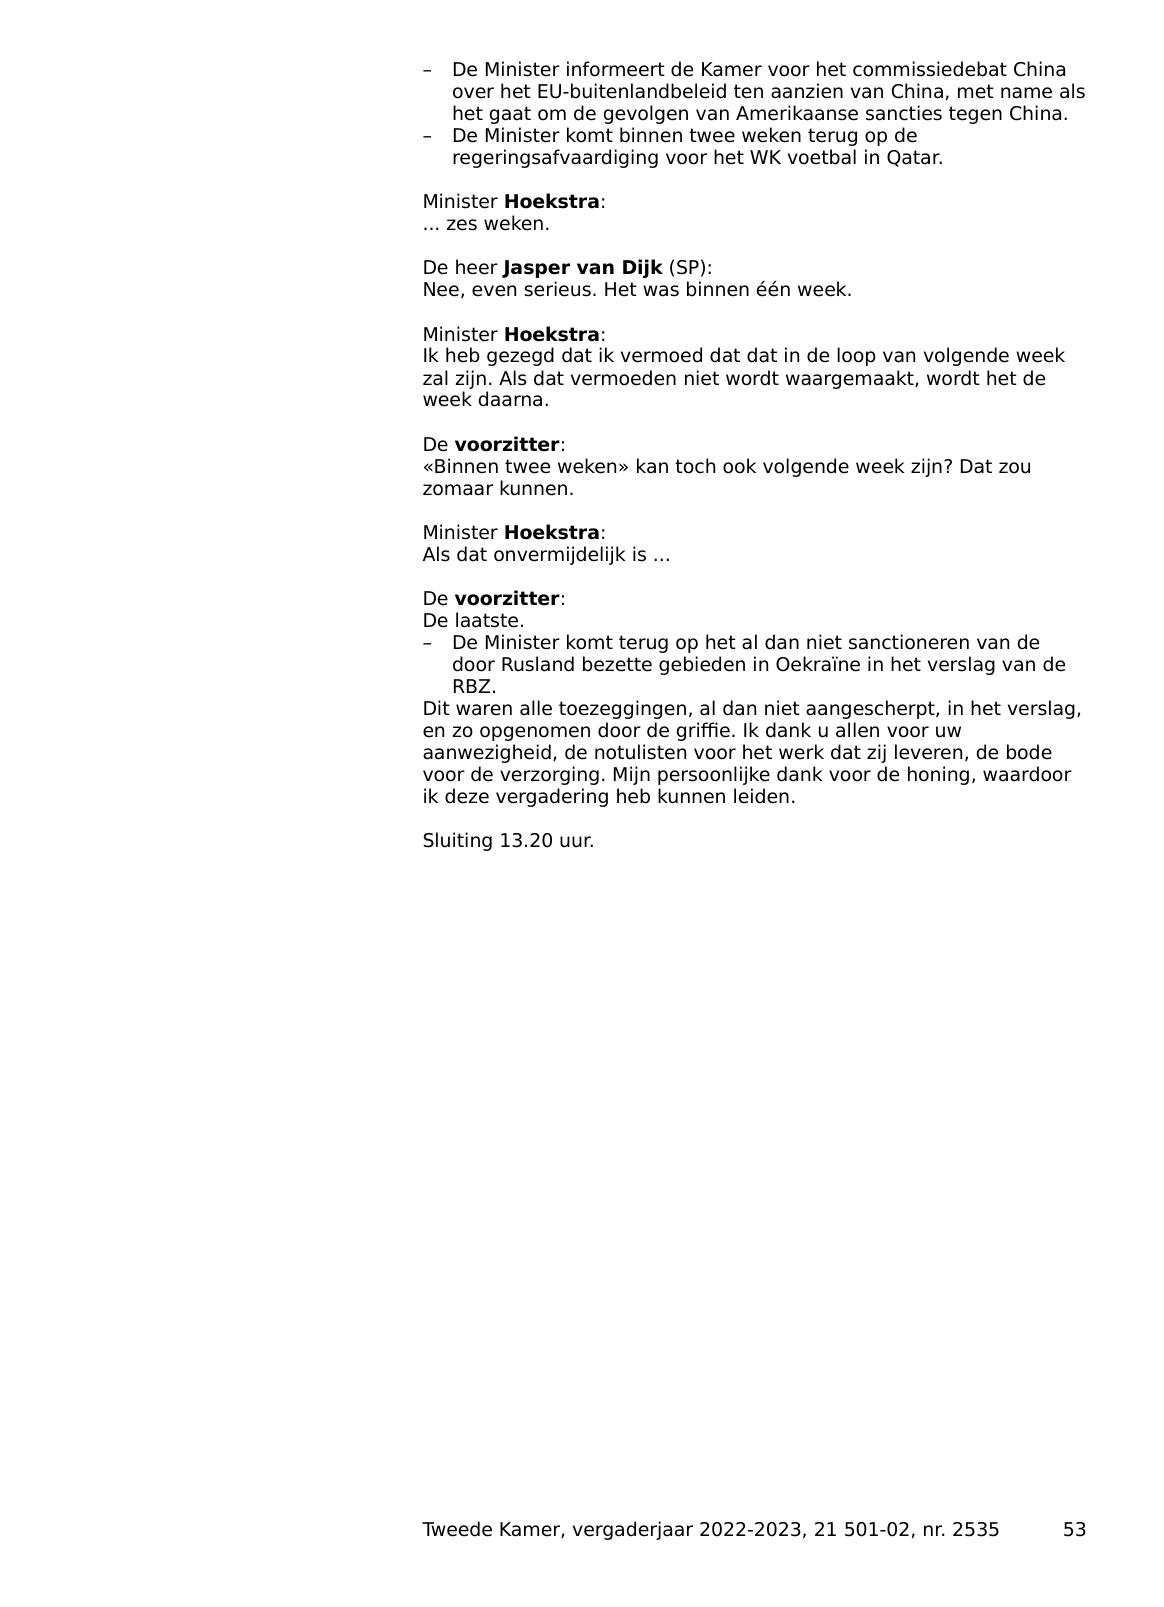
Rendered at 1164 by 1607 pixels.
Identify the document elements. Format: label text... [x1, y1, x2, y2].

text ... zes weken. [422, 213, 1087, 235]
text De laatste. [422, 610, 1087, 632]
text – De Minister komt binnen twee weken terug op de regeringsafvaardiging voor het WK voetbal in Qatar. [422, 125, 1087, 169]
text «Binnen twee weken» kan toch ook volgende week zijn? Dat zou zomaar kunnen. [422, 456, 1087, 499]
text Minister Hoekstra: [422, 323, 1087, 345]
text Minister Hoekstra: [422, 522, 1087, 544]
text Sluiting 13.20 uur. [422, 830, 1087, 852]
text Minister Hoekstra: [422, 191, 1087, 213]
text De voorzitter: [422, 588, 1087, 610]
text – De Minister informeert de Kamer voor het commissiedebat China over het EU-buitenlandbeleid ten aanzien van China, met name als het gaat om de gevolgen van Amerikaanse sancties tegen China. [422, 59, 1087, 125]
text De heer Jasper van Dijk (SP): [422, 257, 1087, 279]
text – De Minister komt terug op het al dan niet sanctioneren van de door Rusland bezette gebieden in Oekraïne in het verslag van de RBZ. [422, 632, 1087, 698]
text Ik heb gezegd dat ik vermoed dat dat in de loop van volgende week zal zijn. Als dat vermoeden niet wordt waargemaakt, wordt het de week daarna. [422, 345, 1087, 411]
text Als dat onvermijdelijk is ... [422, 544, 1087, 566]
text Dit waren alle toezeggingen, al dan niet aangescherpt, in het verslag, en zo opgenomen door de griffie. Ik dank u allen voor uw aanwezigheid, de notulisten voor het werk dat zij leveren, de bode voor de verzorging. Mijn persoonlijke dank voor de honing, waardoor ik deze vergadering heb kunnen leiden. [422, 698, 1087, 808]
text Nee, even serieus. Het was binnen één week. [422, 279, 1087, 301]
text De voorzitter: [422, 433, 1087, 456]
